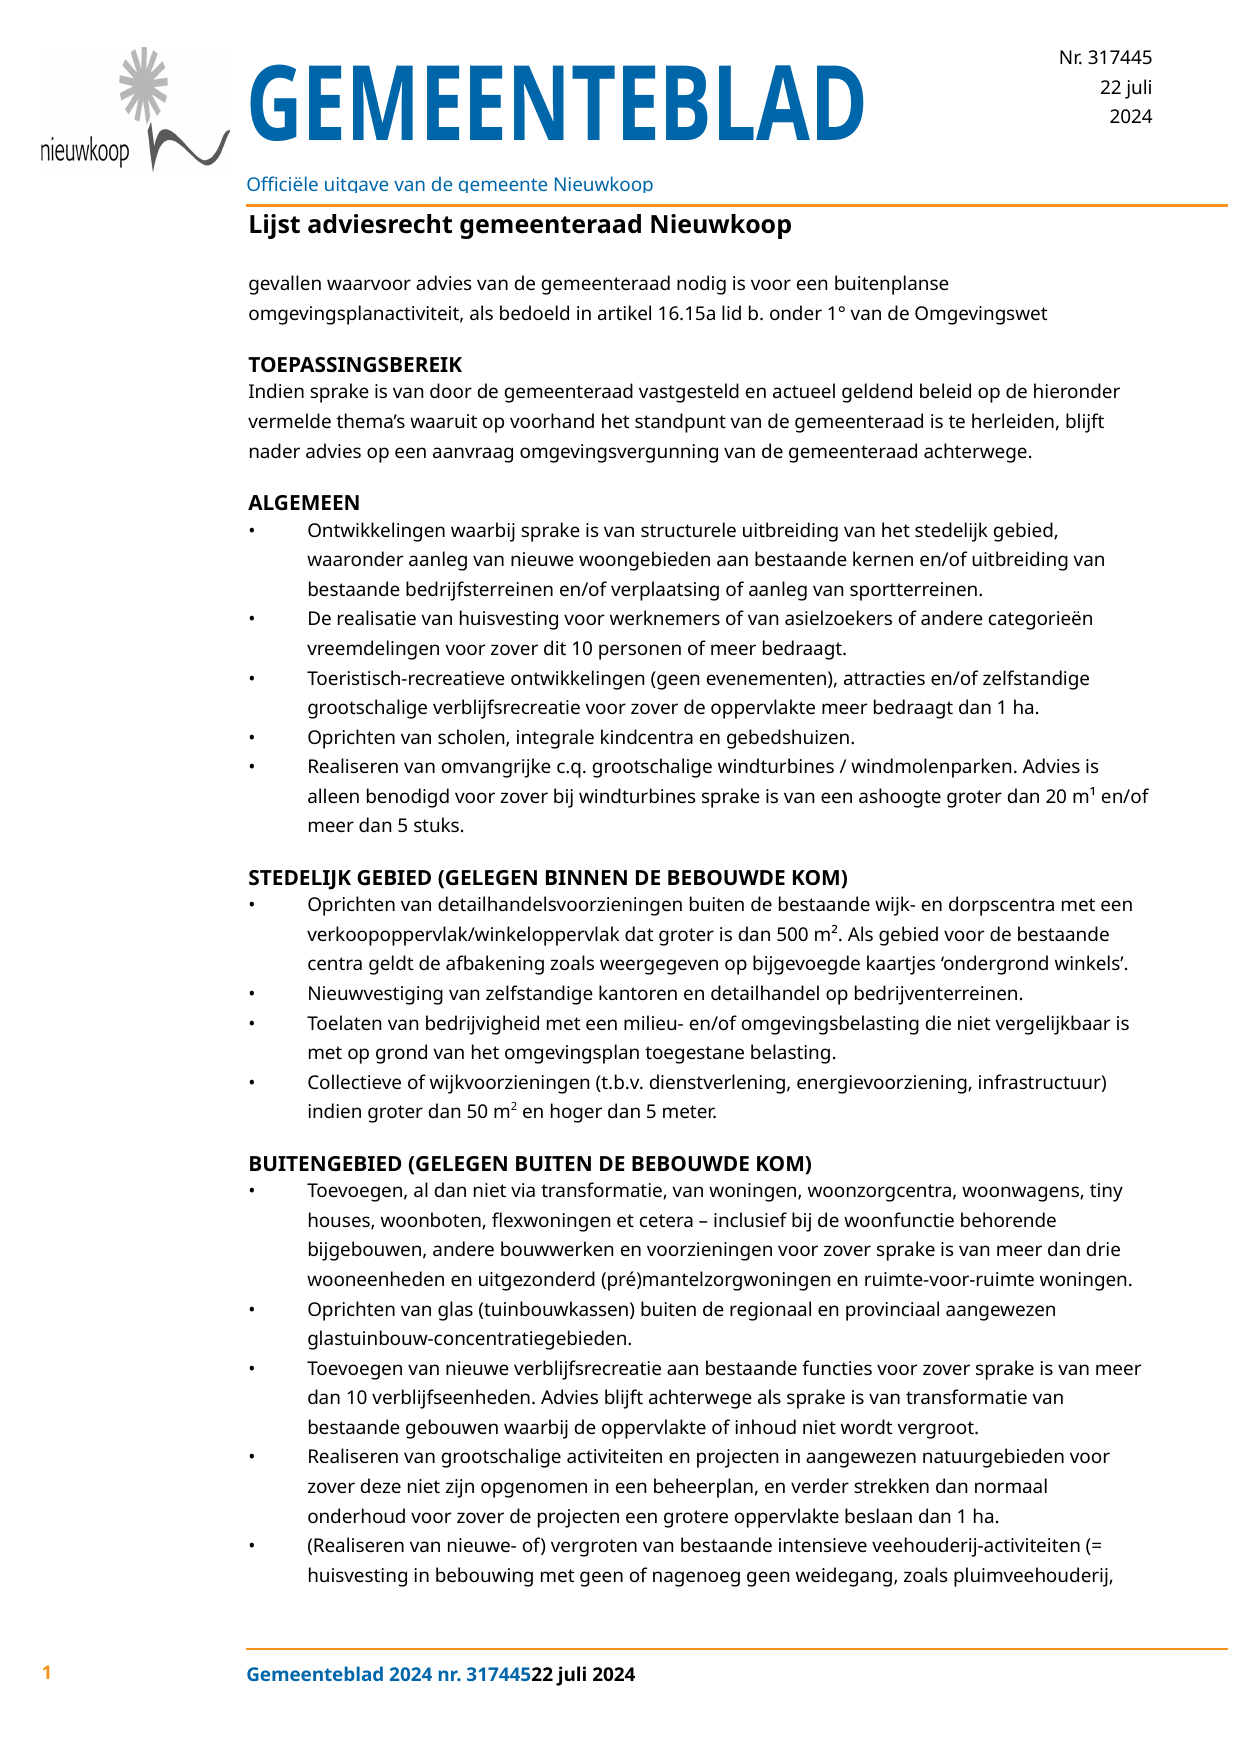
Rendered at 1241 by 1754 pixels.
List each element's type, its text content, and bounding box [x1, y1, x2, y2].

list Toevoegen, al dan niet via transformatie, van woningen, woonzorgcentra, woonwagens, tiny houses, woonboten, flexwoningen et cetera – inclusief bij de woonfunctie behorende bijgebouwen, andere bouwwerken en voorzieningen voor zover sprake is van meer dan drie wooneenheden en uitgezonderd (pré)mantelzorgwoningen en ruimte-voor-ruimte woningen. [248, 1177, 1152, 1292]
list Oprichten van scholen, integrale kindcentra en gebedshuizen. [248, 724, 1152, 749]
list Ontwikkelingen waarbij sprake is van structurele uitbreiding van het stedelijk gebied, waaronder aanleg van nieuwe woongebieden aan bestaande kernen en/of uitbreiding van bestaande bedrijfsterreinen en/of verplaatsing of aanleg van sportterreinen. [248, 517, 1152, 602]
list (Realiseren van nieuwe- of) vergroten van bestaande intensieve veehouderij-activiteiten (= huisvesting in bebouwing met geen of nagenoeg geen weidegang, zoals pluimveehouderij, [248, 1532, 1152, 1588]
text Lijst adviesrecht gemeenteraad Nieuwkoop [248, 207, 1152, 241]
list Toeristisch-recreatieve ontwikkelingen (geen evenementen), attracties en/of zelfstandige grootschalige verblijfsrecreatie voor zover de oppervlakte meer bedraagt dan 1 ha. [248, 665, 1152, 720]
list Toelaten van bedrijvigheid met een milieu- en/of omgevingsbelasting die niet vergelijkbaar is met op grond van het omgevingsplan toegestane belasting. [248, 1010, 1152, 1065]
text STEDELIJK GEBIED (GELEGEN BINNEN DE BEBOUWDE KOM) [248, 863, 1152, 891]
text Indien sprake is van door de gemeenteraad vastgesteld en actueel geldend beleid op de hieronder vermelde thema’s waaruit op voorhand het standpunt van de gemeenteraad is te herleiden, blijft nader advies op een aanvraag omgevingsvergunning van de gemeenteraad achterwege. [248, 379, 1152, 464]
list Toevoegen van nieuwe verblijfsrecreatie aan bestaande functies voor zover sprake is van meer dan 10 verblijfseenheden. Advies blijft achterwege als sprake is van transformatie van bestaande gebouwen waarbij de oppervlakte of inhoud niet wordt vergroot. [248, 1355, 1152, 1440]
text ALGEMEEN [248, 488, 1152, 517]
list De realisatie van huisvesting voor werknemers of van asielzoekers of andere categorieën vreemdelingen voor zover dit 10 personen of meer bedraagt. [248, 606, 1152, 661]
text gevallen waarvoor advies van de gemeenteraad nodig is voor een buitenplanse omgevingsplanactiviteit, als bedoeld in artikel 16.15a lid b. onder 1° van de Omgevingswet [248, 270, 1152, 326]
list Nieuwvestiging van zelfstandige kantoren en detailhandel op bedrijventerreinen. [248, 980, 1152, 1006]
list Oprichten van glas (tuinbouwkassen) buiten de regionaal en provinciaal aangewezen glastuinbouw-concentratiegebieden. [248, 1296, 1152, 1351]
text TOEPASSINGSBEREIK [248, 350, 1152, 379]
list Collectieve of wijkvoorzieningen (t.b.v. dienstverlening, energievoorziening, infrastructuur) indien groter dan 50 m2 en hoger dan 5 meter. [248, 1069, 1152, 1124]
list Realiseren van omvangrijke c.q. grootschalige windturbines / windmolenparken. Advies is alleen benodigd voor zover bij windturbines sprake is van een ashoogte groter dan 20 m¹ en/of meer dan 5 stuks. [248, 753, 1152, 838]
picture [41, 47, 231, 172]
list Realiseren van grootschalige activiteiten en projecten in aangewezen natuurgebieden voor zover deze niet zijn opgenomen in een beheerplan, en verder strekken dan normaal onderhoud voor zover de projecten een grotere oppervlakte beslaan dan 1 ha. [248, 1444, 1152, 1528]
list Oprichten van detailhandelsvoorzieningen buiten de bestaande wijk- en dorpscentra met een verkoopoppervlak/winkeloppervlak dat groter is dan 500 m². Als gebied voor de bestaande centra geldt de afbakening zoals weergegeven op bijgevoegde kaartjes ‘ondergrond winkels’. [248, 891, 1152, 976]
text BUITENGEBIED (GELEGEN BUITEN DE BEBOUWDE KOM) [248, 1149, 1152, 1177]
